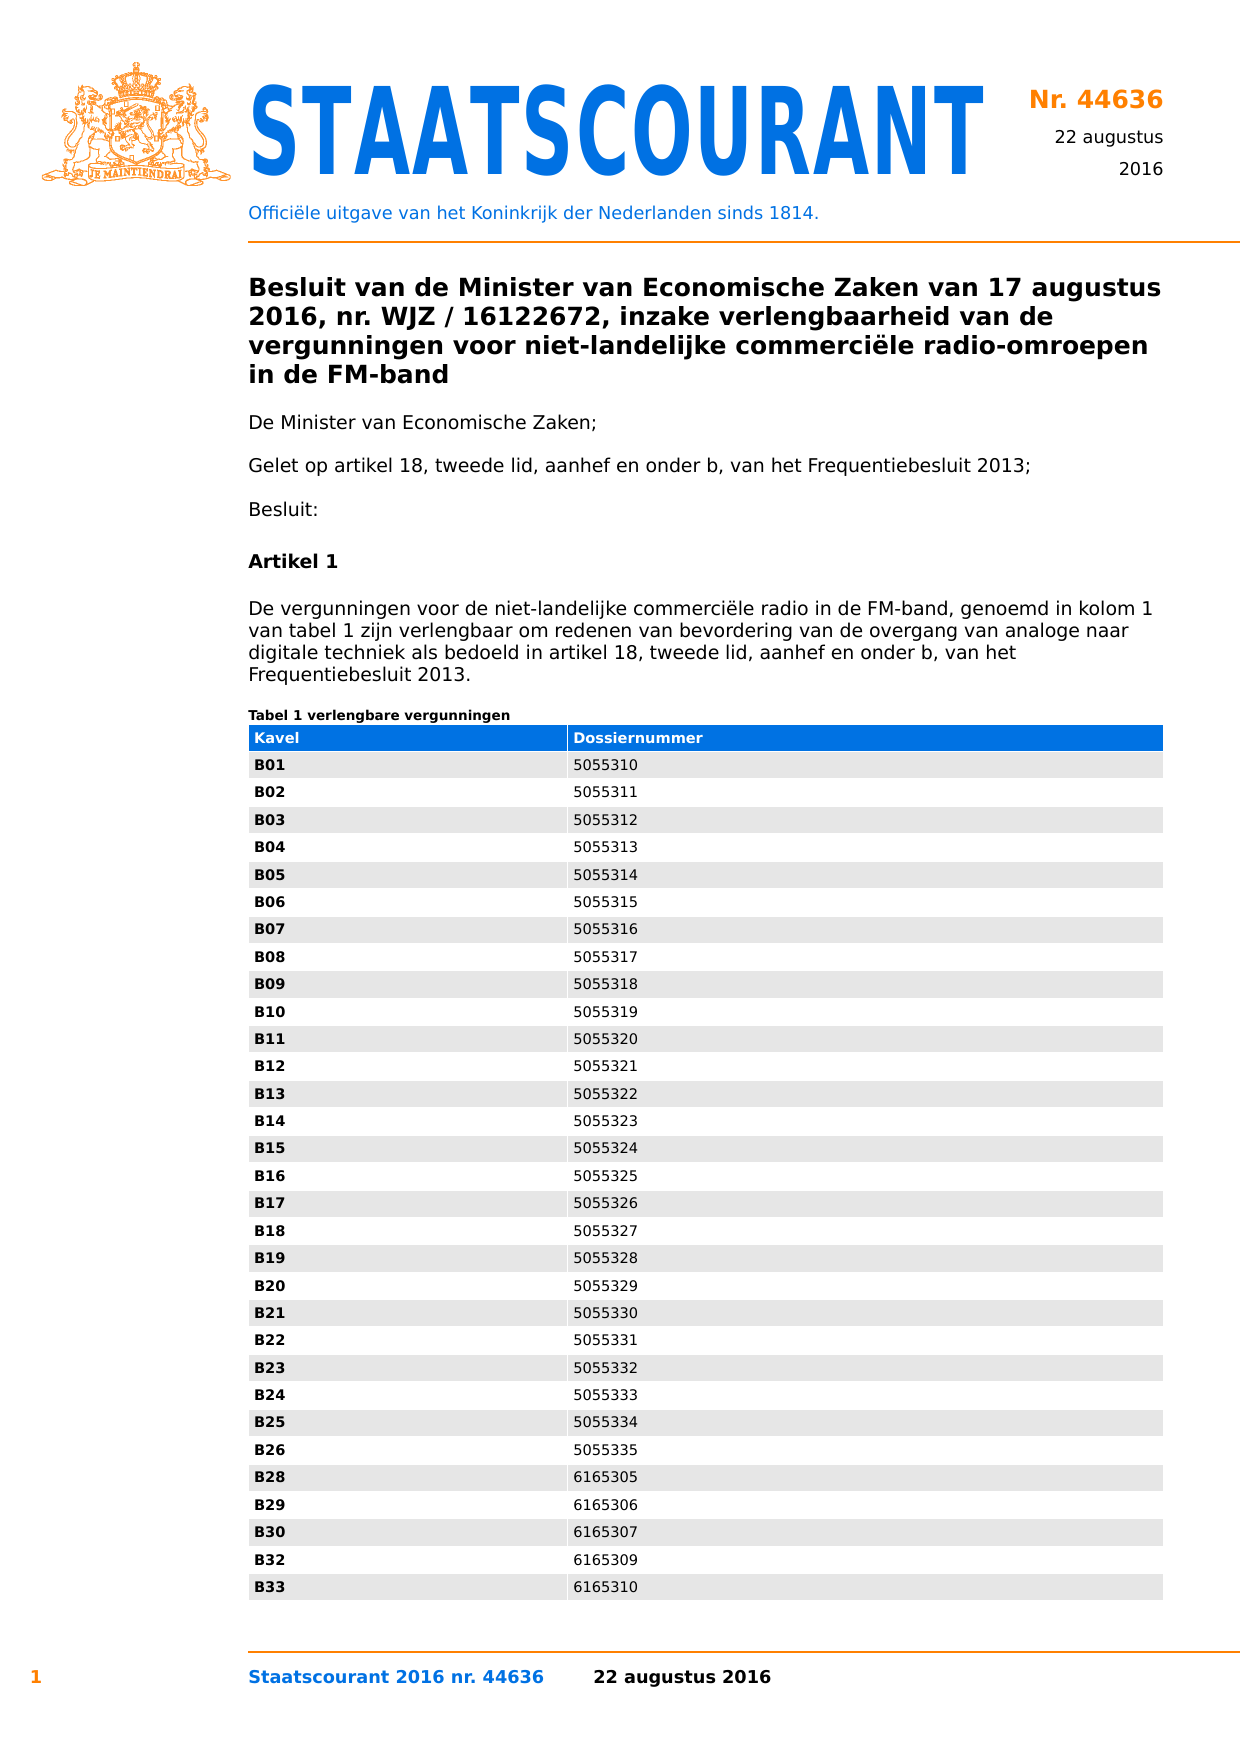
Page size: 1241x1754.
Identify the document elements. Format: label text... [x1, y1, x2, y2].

text Gelet op artikel 18, tweede lid, aanhef en onder b, van het Frequentiebesluit 2013; [248, 455, 1163, 477]
table_cell 5055311 [568, 780, 1163, 806]
table_cell B10 [249, 999, 567, 1025]
table_cell B08 [249, 944, 567, 970]
table_cell 6165310 [568, 1574, 1163, 1600]
table_cell 6165309 [568, 1547, 1163, 1573]
table_cell 5055332 [568, 1355, 1163, 1381]
table_cell B33 [249, 1574, 567, 1600]
table_cell 5055318 [568, 971, 1163, 998]
table_cell 5055316 [568, 917, 1163, 943]
table_cell B14 [249, 1108, 567, 1135]
table_header Nr. 44636 [998, 62, 1240, 121]
table_cell B05 [249, 862, 567, 888]
table_cell 5055326 [568, 1191, 1163, 1217]
table_cell 6165307 [568, 1519, 1163, 1546]
text De Minister van Economische Zaken; [248, 412, 1163, 433]
table_cell 5055334 [568, 1410, 1163, 1436]
table_cell 5055321 [568, 1054, 1163, 1080]
table_cell 5055323 [568, 1108, 1163, 1135]
table_cell 2016 [998, 153, 1240, 203]
picture [41, 62, 231, 186]
table_cell B15 [249, 1136, 567, 1162]
table_cell B18 [249, 1218, 567, 1244]
table_cell B12 [249, 1054, 567, 1080]
table_cell 5055325 [568, 1163, 1163, 1189]
text Besluit: [248, 499, 1163, 521]
table_cell B25 [249, 1410, 567, 1436]
table_cell 5055335 [568, 1437, 1163, 1463]
table_cell B11 [249, 1026, 567, 1052]
table_cell 6165306 [568, 1492, 1163, 1518]
table_cell 5055322 [568, 1081, 1163, 1107]
table_cell 5055329 [568, 1273, 1163, 1299]
table_cell B26 [249, 1437, 567, 1463]
table_header Tabel 1 verlengbare vergunningen [248, 708, 1163, 724]
table_header STAATSCOURANT [248, 62, 998, 203]
table_cell 5055324 [568, 1136, 1163, 1162]
table_cell 5055314 [568, 862, 1163, 888]
table_cell 5055331 [568, 1328, 1163, 1354]
table_cell 5055312 [568, 807, 1163, 833]
table_cell Kavel [249, 725, 567, 751]
table_cell Dossiernummer [568, 725, 1163, 751]
table_cell 5055315 [568, 889, 1163, 916]
table_cell 5055333 [568, 1382, 1163, 1409]
table_cell B03 [249, 807, 567, 833]
table_cell 5055328 [568, 1245, 1163, 1272]
table_cell B32 [249, 1547, 567, 1573]
table_cell B29 [249, 1492, 567, 1518]
table_cell B20 [249, 1273, 567, 1299]
table_cell 5055313 [568, 834, 1163, 861]
table_cell 5055330 [568, 1300, 1163, 1326]
table_cell 5055317 [568, 944, 1163, 970]
table_cell B07 [249, 917, 567, 943]
table_cell Officiële uitgave van het Koninkrijk der Nederlanden sinds 1814. [248, 203, 1240, 241]
table_header [25, 62, 248, 241]
table_cell B16 [249, 1163, 567, 1189]
table_cell B23 [249, 1355, 567, 1381]
table_cell B22 [249, 1328, 567, 1354]
table_cell 5055327 [568, 1218, 1163, 1244]
text De vergunningen voor de niet-landelijke commerciële radio in de FM-band, genoemd in kolom 1 van tabel 1 zijn verlengbaar om redenen van bevordering van de overgang van analoge naar digitale techniek als bedoeld in artikel 18, tweede lid, aanhef en onder b, van het Frequentiebesluit 2013. [248, 598, 1163, 686]
table_cell B01 [249, 752, 567, 778]
table_cell B24 [249, 1382, 567, 1409]
table_cell 22 augustus [998, 121, 1240, 153]
table_cell 5055319 [568, 999, 1163, 1025]
subtitle Artikel 1 [248, 551, 1163, 573]
table_cell B21 [249, 1300, 567, 1326]
table_cell B28 [249, 1465, 567, 1491]
table_cell B19 [249, 1245, 567, 1272]
table_cell B09 [249, 971, 567, 998]
subtitle Besluit van de Minister van Economische Zaken van 17 augustus 2016, nr. WJZ / 16122672, inzake verlengbaarheid van de vergunningen voor niet-landelijke commerciële radio-omroepen in de FM-band [248, 273, 1163, 390]
table_cell B17 [249, 1191, 567, 1217]
table_cell 5055310 [568, 752, 1163, 778]
table_cell B02 [249, 780, 567, 806]
table_cell B06 [249, 889, 567, 916]
table_cell B30 [249, 1519, 567, 1546]
table_cell 5055320 [568, 1026, 1163, 1052]
table_cell 6165305 [568, 1465, 1163, 1491]
table_cell B04 [249, 834, 567, 861]
table_cell B13 [249, 1081, 567, 1107]
